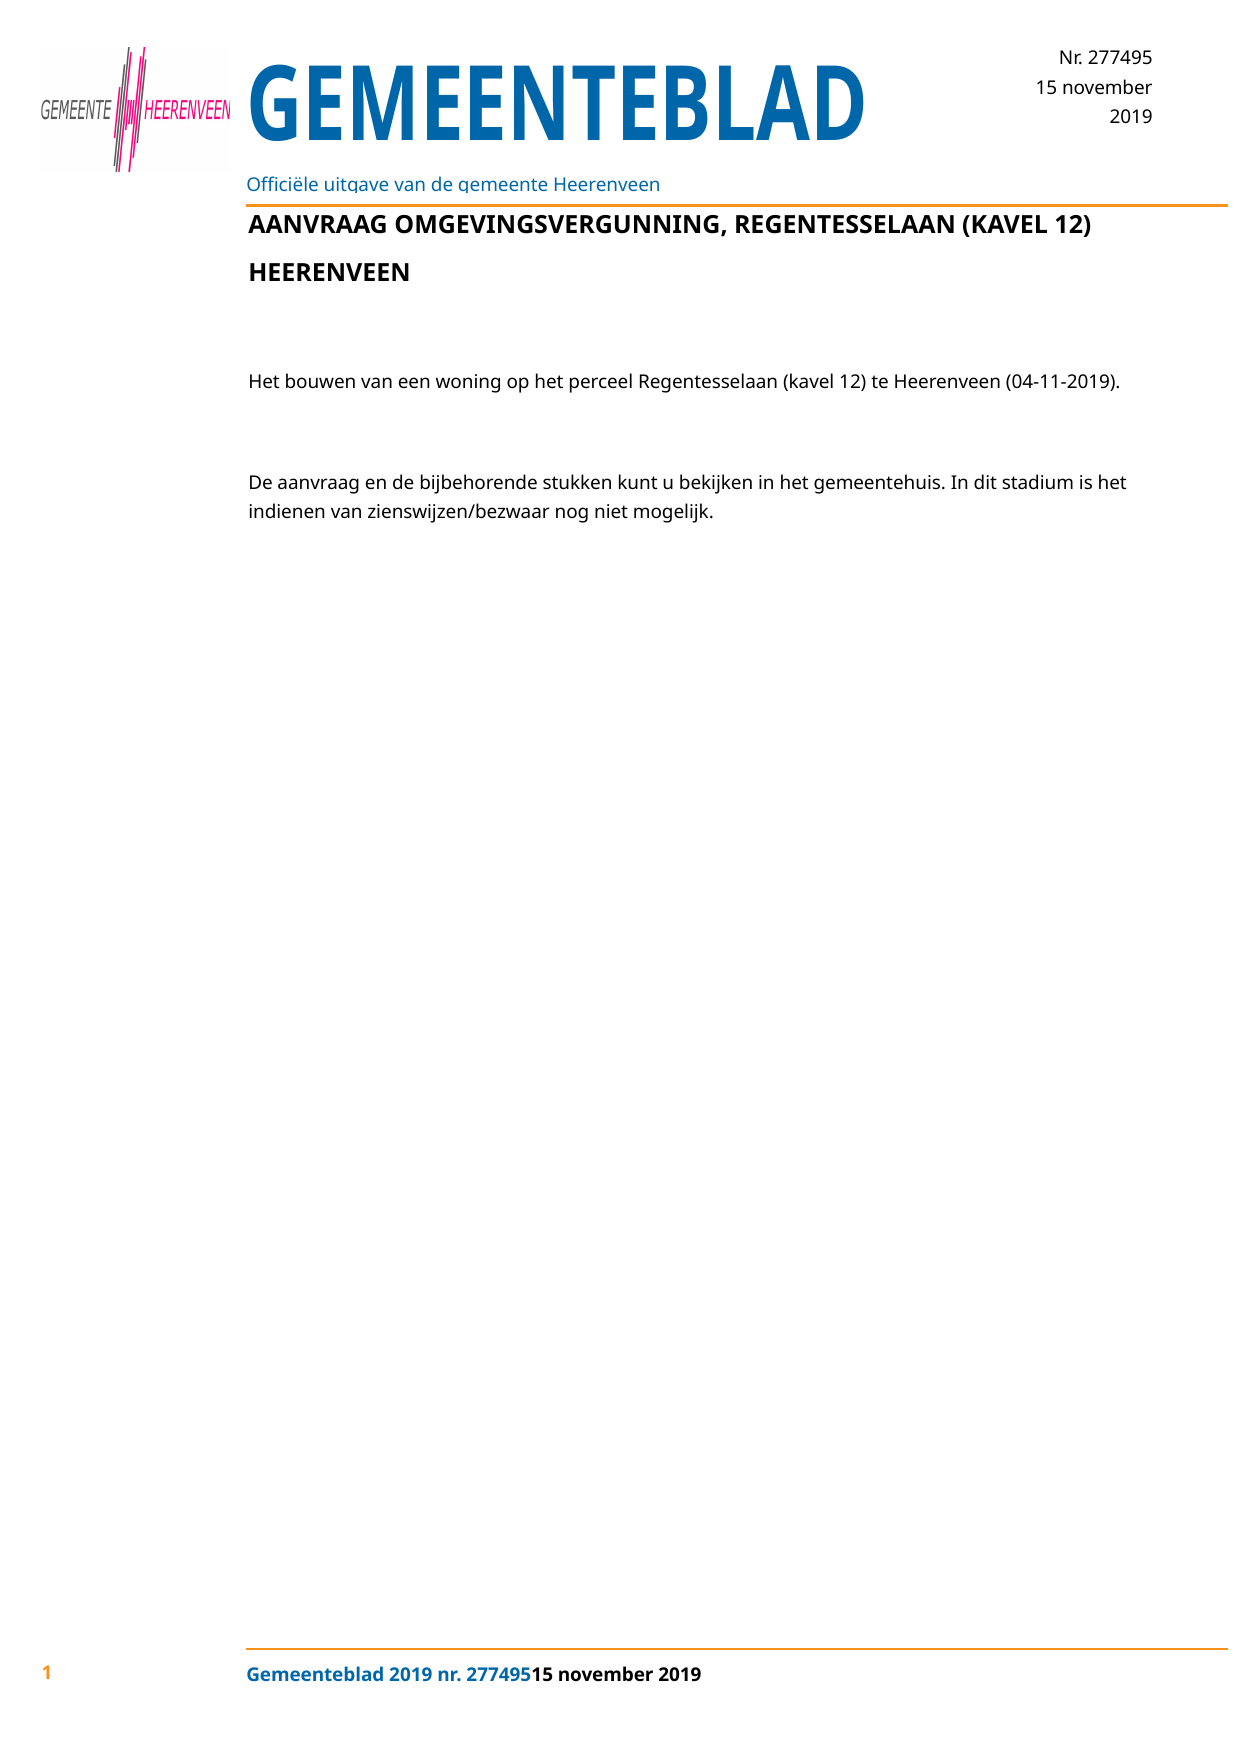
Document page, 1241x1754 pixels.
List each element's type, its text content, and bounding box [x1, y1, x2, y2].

text Het bouwen van een woning op het perceel Regentesselaan (kavel 12) te Heerenveen (04-11-2019). [248, 368, 1152, 394]
text AANVRAAG OMGEVINGSVERGUNNING, REGENTESSELAAN (KAVEL 12) HEERENVEEN [248, 207, 1152, 288]
picture [41, 47, 231, 172]
text De aanvraag en de bijbehorende stukken kunt u bekijken in het gemeentehuis. In dit stadium is het indienen van zienswijzen/bezwaar nog niet mogelijk. [248, 469, 1152, 524]
